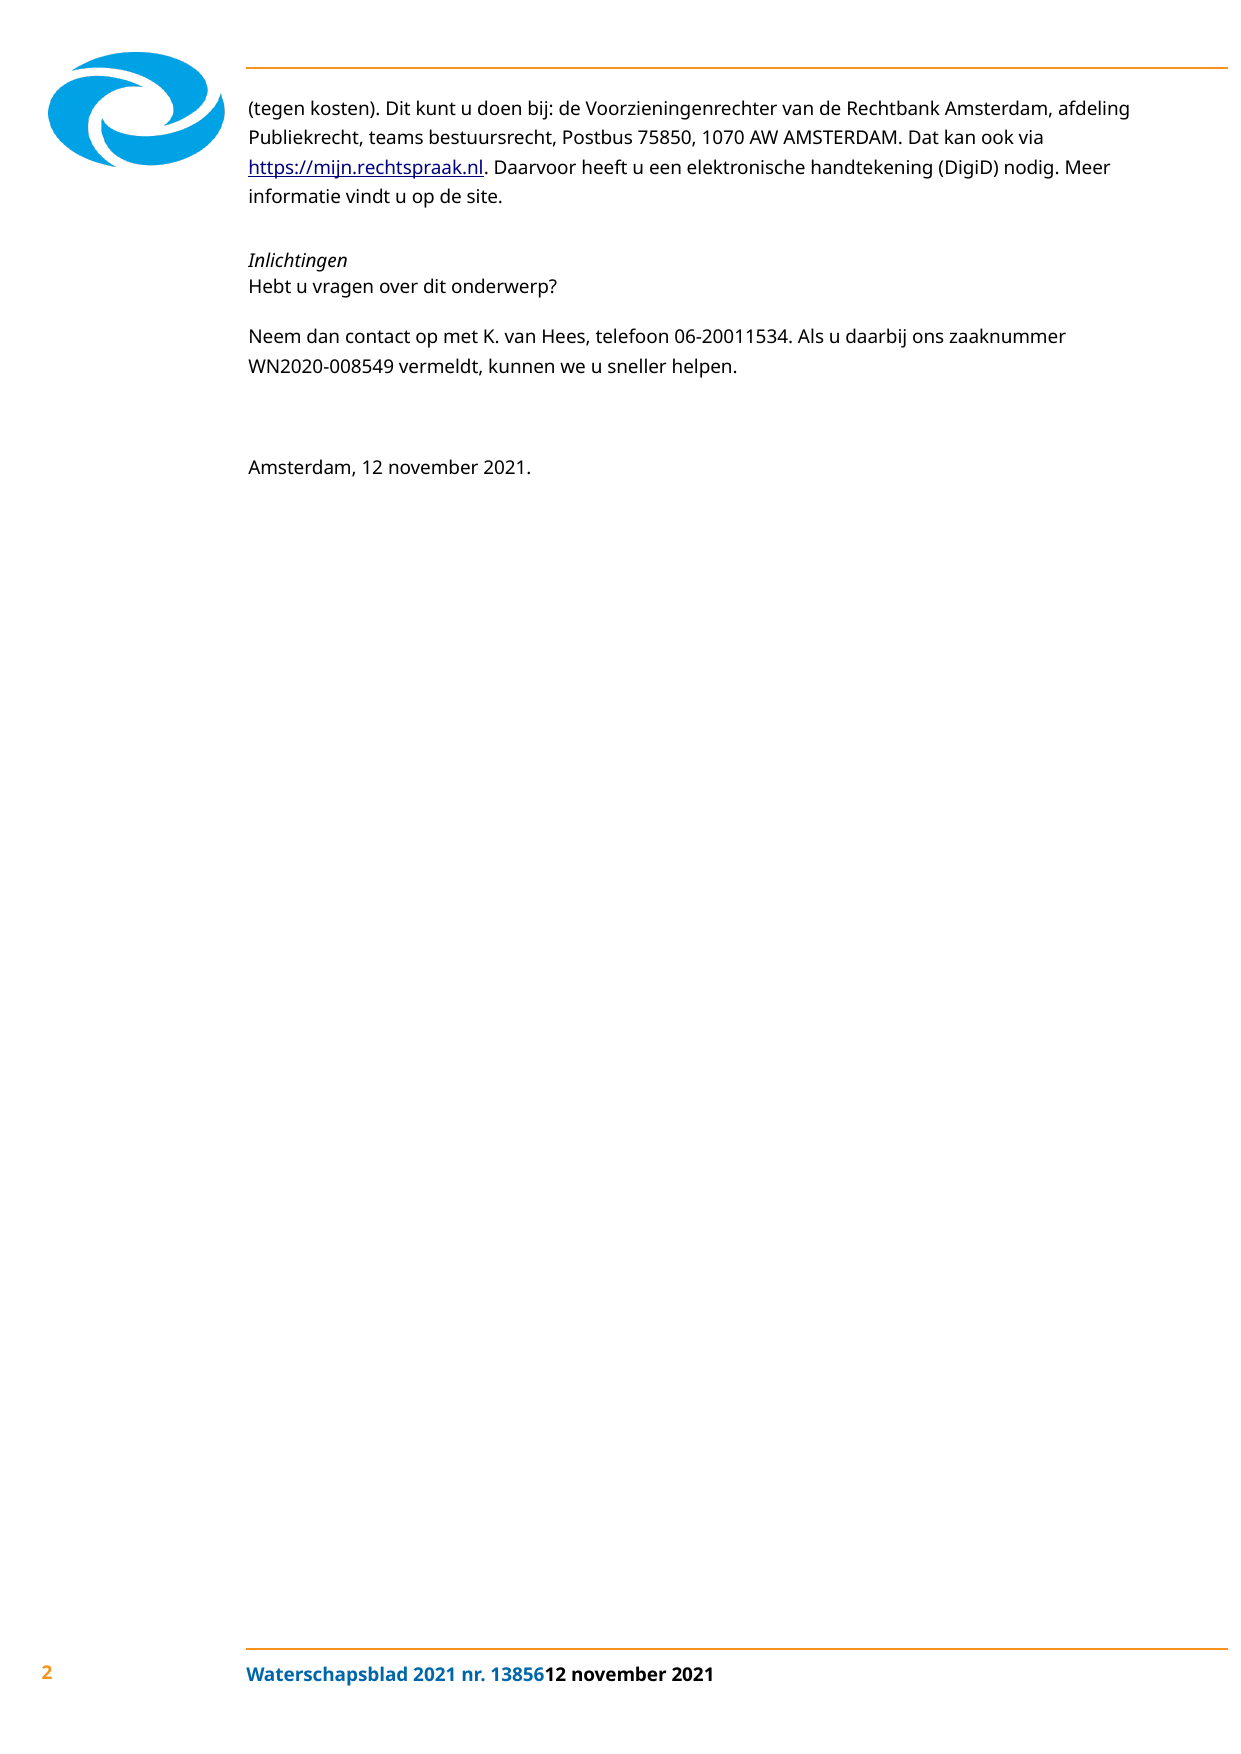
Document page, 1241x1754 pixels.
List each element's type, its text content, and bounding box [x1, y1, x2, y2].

text Hebt u vragen over dit onderwerp? [248, 273, 1152, 299]
text (tegen kosten). Dit kunt u doen bij: de Voorzieningenrechter van de Rechtbank Amsterdam, afdeling Publiekrecht, teams bestuursrecht, Postbus 75850, 1070 AW AMSTERDAM. Dat kan ook via https://mijn.rechtspraak.nl. Daarvoor heeft u een elektronische handtekening (DigiD) nodig. Meer informatie vindt u op de site. [248, 95, 1152, 209]
text Inlichtingen [248, 247, 1152, 273]
picture [41, 47, 231, 172]
text Neem dan contact op met K. van Hees, telefoon 06-20011534. Als u daarbij ons zaaknummer WN2020-008549 vermeldt, kunnen we u sneller helpen. [248, 324, 1152, 379]
text Amsterdam, 12 november 2021. [248, 454, 1152, 480]
